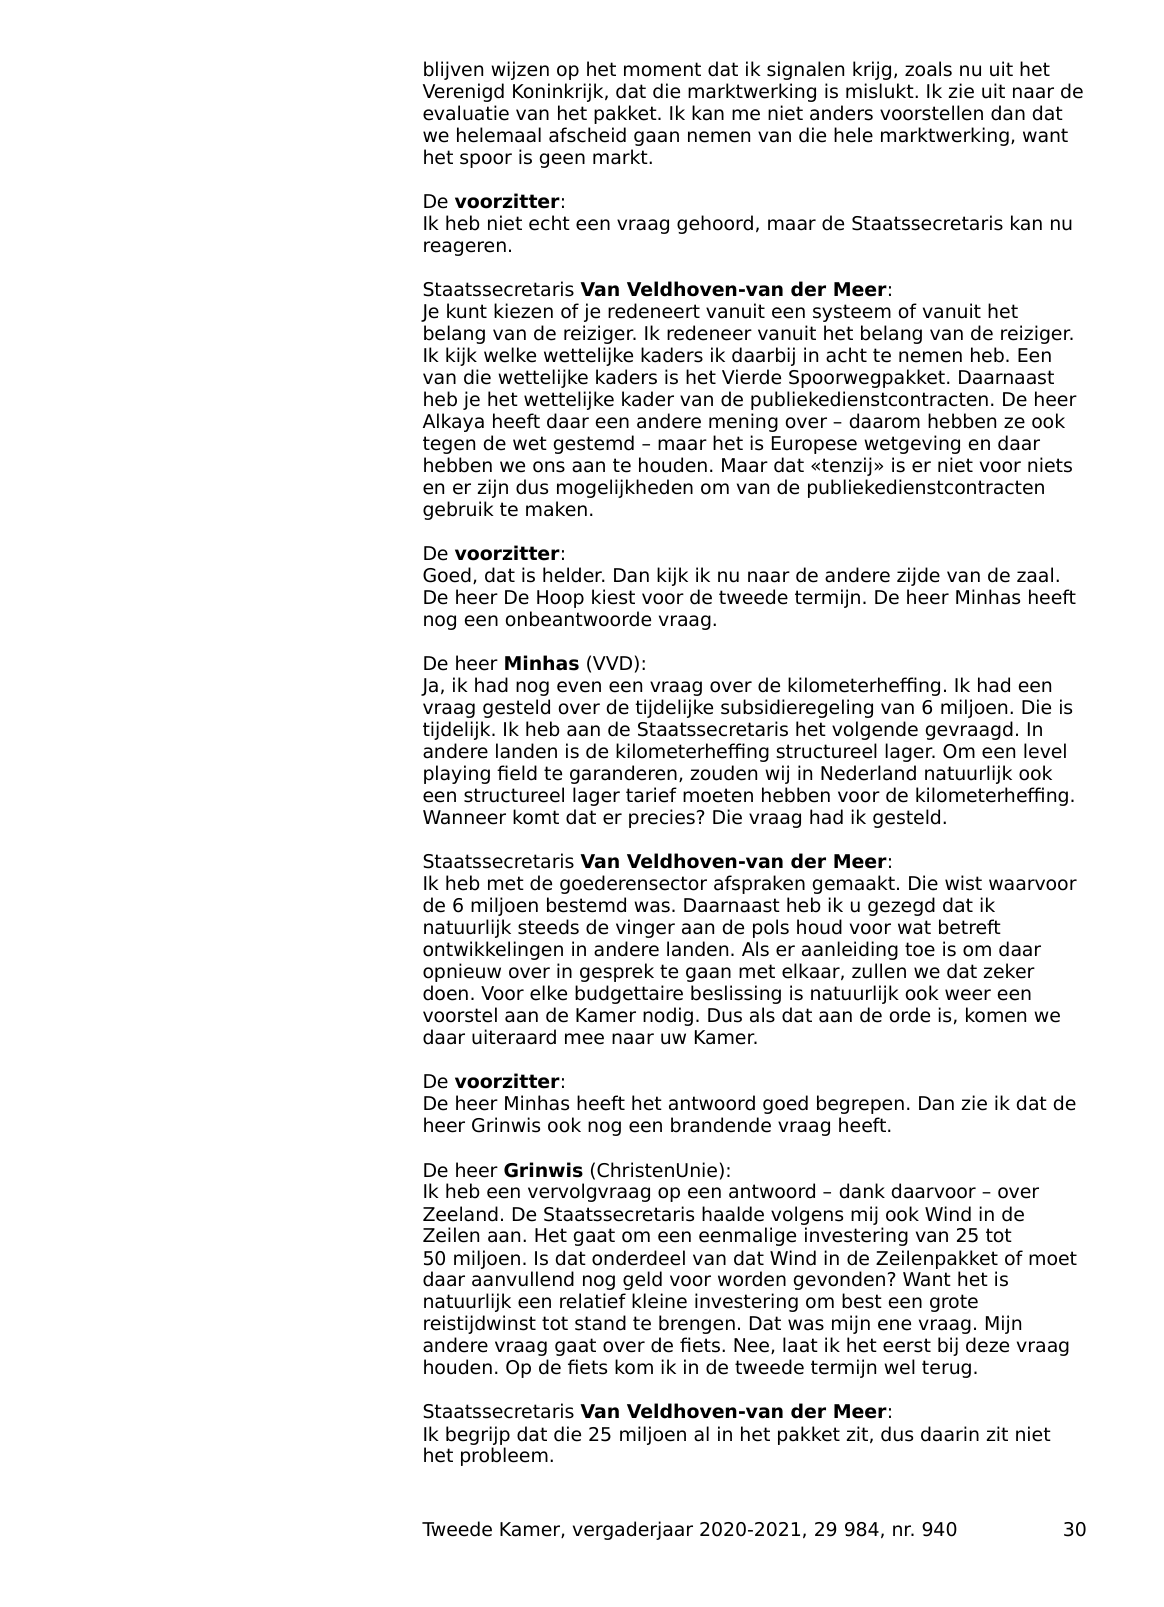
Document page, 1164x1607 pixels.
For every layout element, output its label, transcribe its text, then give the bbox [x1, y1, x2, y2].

text Staatssecretaris Van Veldhoven-van der Meer: [422, 1401, 1087, 1423]
text Staatssecretaris Van Veldhoven-van der Meer: [422, 279, 1087, 301]
text De voorzitter: [422, 1071, 1087, 1093]
text Ik heb met de goederensector afspraken gemaakt. Die wist waarvoor de 6 miljoen bestemd was. Daarnaast heb ik u gezegd dat ik natuurlijk steeds de vinger aan de pols houd voor wat betreft ontwikkelingen in andere landen. Als er aanleiding toe is om daar opnieuw over in gesprek te gaan met elkaar, zullen we dat zeker doen. Voor elke budgettaire beslissing is natuurlijk ook weer een voorstel aan de Kamer nodig. Dus als dat aan de orde is, komen we daar uiteraard mee naar uw Kamer. [422, 873, 1087, 1049]
text De heer Grinwis (ChristenUnie): [422, 1159, 1087, 1181]
text Ik heb een vervolgvraag op een antwoord – dank daarvoor – over Zeeland. De Staatssecretaris haalde volgens mij ook Wind in de Zeilen aan. Het gaat om een eenmalige investering van 25 tot 50 miljoen. Is dat onderdeel van dat Wind in de Zeilenpakket of moet daar aanvullend nog geld voor worden gevonden? Want het is natuurlijk een relatief kleine investering om best een grote reistijdwinst tot stand te brengen. Dat was mijn ene vraag. Mijn andere vraag gaat over de fiets. Nee, laat ik het eerst bij deze vraag houden. Op de fiets kom ik in de tweede termijn wel terug. [422, 1181, 1087, 1379]
text Staatssecretaris Van Veldhoven-van der Meer: [422, 851, 1087, 873]
text De heer Minhas (VVD): [422, 653, 1087, 675]
text Ja, ik had nog even een vraag over de kilometerheffing. Ik had een vraag gesteld over de tijdelijke subsidieregeling van 6 miljoen. Die is tijdelijk. Ik heb aan de Staatssecretaris het volgende gevraagd. In andere landen is de kilometerheffing structureel lager. Om een level playing field te garanderen, zouden wij in Nederland natuurlijk ook een structureel lager tarief moeten hebben voor de kilometerheffing. Wanneer komt dat er precies? Die vraag had ik gesteld. [422, 675, 1087, 829]
text Ik begrijp dat die 25 miljoen al in het pakket zit, dus daarin zit niet het probleem. [422, 1423, 1087, 1467]
text Ik heb niet echt een vraag gehoord, maar de Staatssecretaris kan nu reageren. [422, 213, 1087, 257]
text Je kunt kiezen of je redeneert vanuit een systeem of vanuit het belang van de reiziger. Ik redeneer vanuit het belang van de reiziger. Ik kijk welke wettelijke kaders ik daarbij in acht te nemen heb. Een van die wettelijke kaders is het Vierde Spoorwegpakket. Daarnaast heb je het wettelijke kader van de publiekedienstcontracten. De heer Alkaya heeft daar een andere mening over – daarom hebben ze ook tegen de wet gestemd – maar het is Europese wetgeving en daar hebben we ons aan te houden. Maar dat «tenzij» is er niet voor niets en er zijn dus mogelijkheden om van de publiekedienstcontracten gebruik te maken. [422, 301, 1087, 521]
text De voorzitter: [422, 543, 1087, 565]
text Goed, dat is helder. Dan kijk ik nu naar de andere zijde van de zaal. De heer De Hoop kiest voor de tweede termijn. De heer Minhas heeft nog een onbeantwoorde vraag. [422, 565, 1087, 631]
text De heer Minhas heeft het antwoord goed begrepen. Dan zie ik dat de heer Grinwis ook nog een brandende vraag heeft. [422, 1093, 1087, 1137]
text De voorzitter: [422, 191, 1087, 213]
text blijven wijzen op het moment dat ik signalen krijg, zoals nu uit het Verenigd Koninkrijk, dat die marktwerking is mislukt. Ik zie uit naar de evaluatie van het pakket. Ik kan me niet anders voorstellen dan dat we helemaal afscheid gaan nemen van die hele marktwerking, want het spoor is geen markt. [422, 59, 1087, 169]
